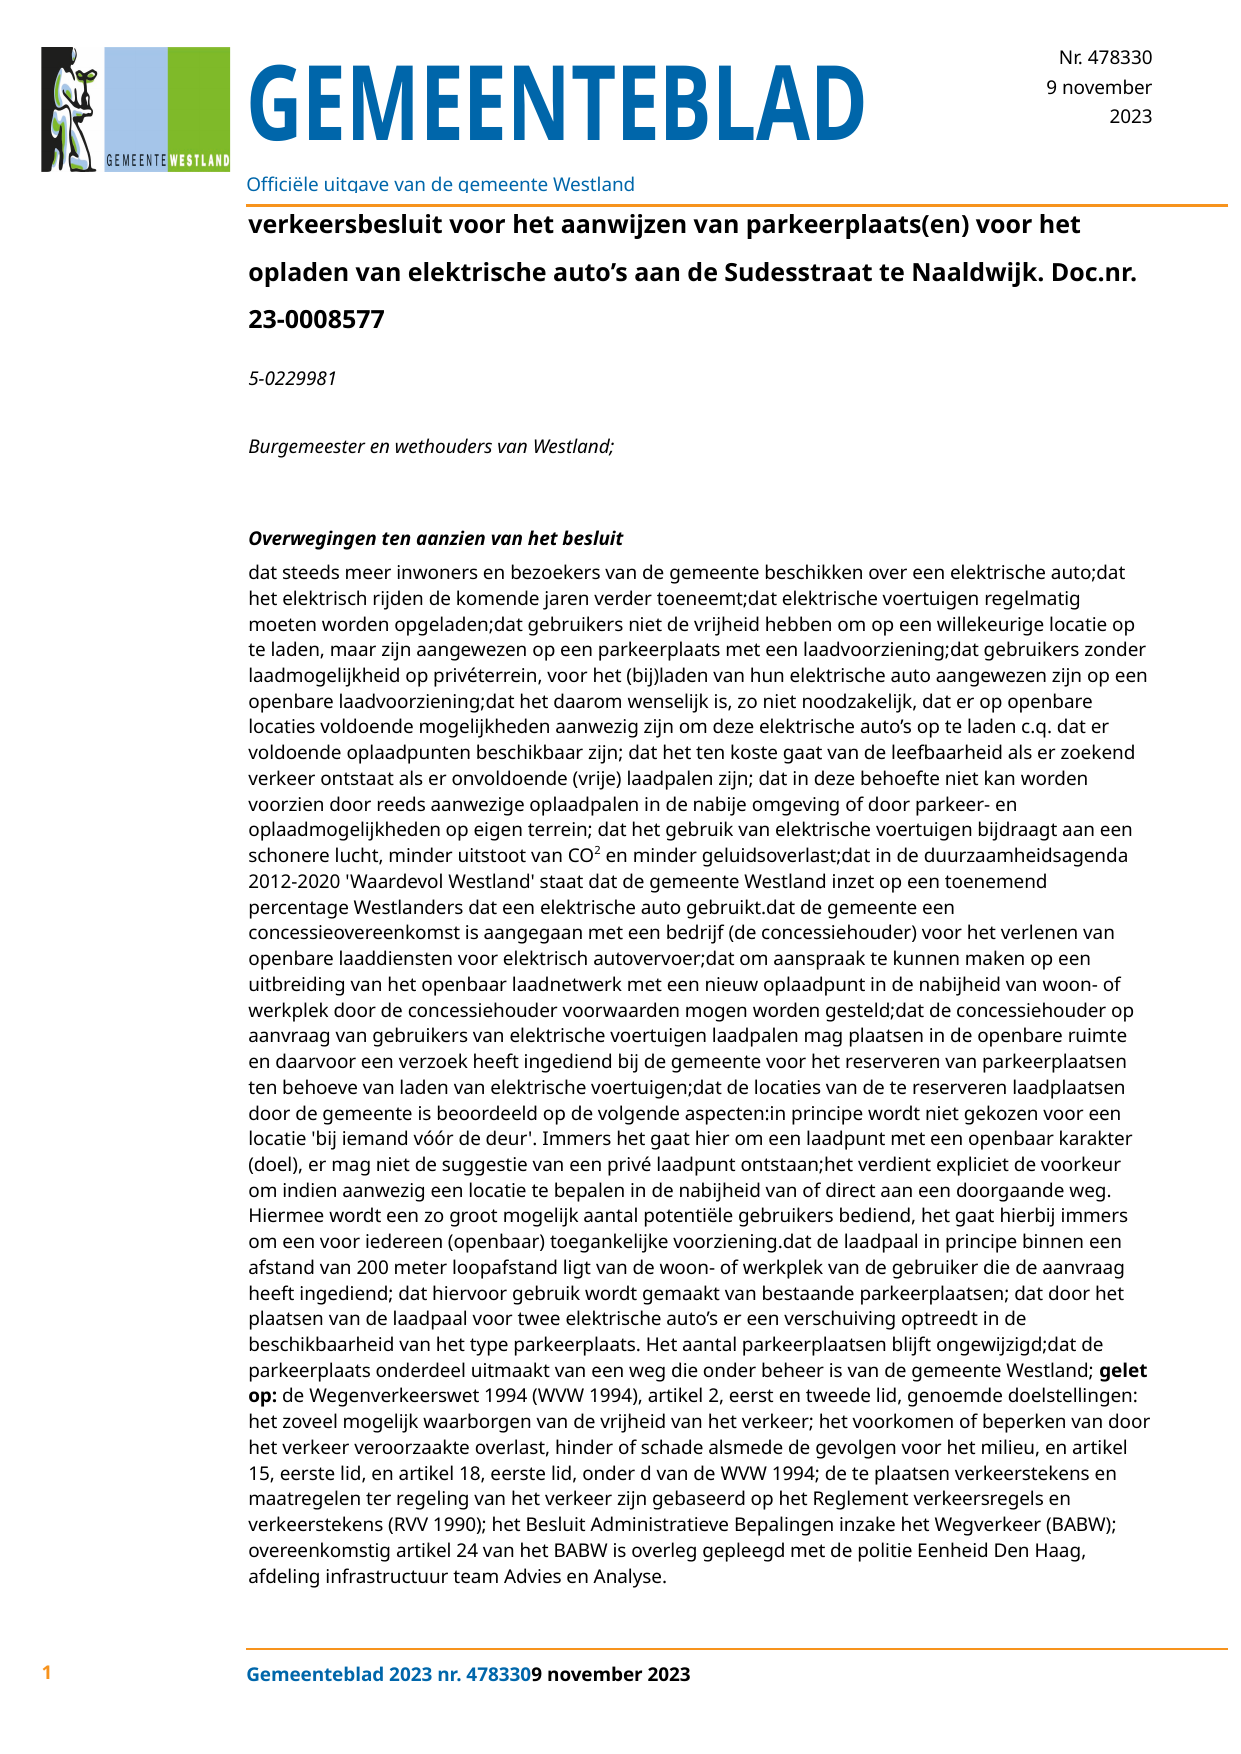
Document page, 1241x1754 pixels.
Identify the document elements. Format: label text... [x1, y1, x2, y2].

text Overwegingen ten aanzien van het besluit [248, 525, 1152, 551]
text Burgemeester en wethouders van Westland; [248, 433, 1152, 459]
text dat steeds meer inwoners en bezoekers van de gemeente beschikken over een elektrische auto;dat het elektrisch rijden de komende jaren verder toeneemt;dat elektrische voertuigen regelmatig moeten worden opgeladen;dat gebruikers niet de vrijheid hebben om op een willekeurige locatie op te laden, maar zijn aangewezen op een parkeerplaats met een laadvoorziening;dat gebruikers zonder laadmogelijkheid op privéterrein, voor het (bij)laden van hun elektrische auto aangewezen zijn op een openbare laadvoorziening;dat het daarom wenselijk is, zo niet noodzakelijk, dat er op openbare locaties voldoende mogelijkheden aanwezig zijn om deze elektrische auto’s op te laden c.q. dat er voldoende oplaadpunten beschikbaar zijn; dat het ten koste gaat van de leefbaarheid als er zoekend verkeer ontstaat als er onvoldoende (vrije) laadpalen zijn; dat in deze behoefte niet kan worden voorzien door reeds aanwezige oplaadpalen in de nabije omgeving of door parkeer- en oplaadmogelijkheden op eigen terrein; dat het gebruik van elektrische voertuigen bijdraagt aan een schonere lucht, minder uitstoot van CO2 en minder geluidsoverlast;dat in de duurzaamheidsagenda 2012-2020 'Waardevol Westland' staat dat de gemeente Westland inzet op een toenemend percentage Westlanders dat een elektrische auto gebruikt.dat de gemeente een concessieovereenkomst is aangegaan met een bedrijf (de concessiehouder) voor het verlenen van openbare laaddiensten voor elektrisch autovervoer;dat om aanspraak te kunnen maken op een uitbreiding van het openbaar laadnetwerk met een nieuw oplaadpunt in de nabijheid van woon- of werkplek door de concessiehouder voorwaarden mogen worden gesteld;dat de concessiehouder op aanvraag van gebruikers van elektrische voertuigen laadpalen mag plaatsen in de openbare ruimte en daarvoor een verzoek heeft ingediend bij de gemeente voor het reserveren van parkeerplaatsen ten behoeve van laden van elektrische voertuigen;dat de locaties van de te reserveren laadplaatsen door de gemeente is beoordeeld op de volgende aspecten:in principe wordt niet gekozen voor een locatie 'bij iemand vóór de deur'. Immers het gaat hier om een laadpunt met een openbaar karakter (doel), er mag niet de suggestie van een privé laadpunt ontstaan;het verdient expliciet de voorkeur om indien aanwezig een locatie te bepalen in de nabijheid van of direct aan een doorgaande weg. Hiermee wordt een zo groot mogelijk aantal potentiële gebruikers bediend, het gaat hierbij immers om een voor iedereen (openbaar) toegankelijke voorziening.dat de laadpaal in principe binnen een afstand van 200 meter loopafstand ligt van de woon- of werkplek van de gebruiker die de aanvraag heeft ingediend; dat hiervoor gebruik wordt gemaakt van bestaande parkeerplaatsen; dat door het plaatsen van de laadpaal voor twee elektrische auto’s er een verschuiving optreedt in de beschikbaarheid van het type parkeerplaats. Het aantal parkeerplaatsen blijft ongewijzigd;dat de parkeerplaats onderdeel uitmaakt van een weg die onder beheer is van de gemeente Westland; gelet op: de Wegenverkeerswet 1994 (WVW 1994), artikel 2, eerst en tweede lid, genoemde doelstellingen: het zoveel mogelijk waarborgen van de vrijheid van het verkeer; het voorkomen of beperken van door het verkeer veroorzaakte overlast, hinder of schade alsmede de gevolgen voor het milieu, en artikel 15, eerste lid, en artikel 18, eerste lid, onder d van de WVW 1994; de te plaatsen verkeerstekens en maatregelen ter regeling van het verkeer zijn gebaseerd op het Reglement verkeersregels en verkeerstekens (RVV 1990); het Besluit Administratieve Bepalingen inzake het Wegverkeer (BABW); overeenkomstig artikel 24 van het BABW is overleg gepleegd met de politie Eenheid Den Haag, afdeling infrastructuur team Advies en Analyse. [248, 559, 1152, 1588]
picture [41, 47, 231, 172]
text verkeersbesluit voor het aanwijzen van parkeerplaats(en) voor het opladen van elektrische auto’s aan de Sudesstraat te Naaldwijk. Doc.nr. 23-0008577 [248, 207, 1152, 336]
text 5-0229981 [248, 366, 1152, 391]
